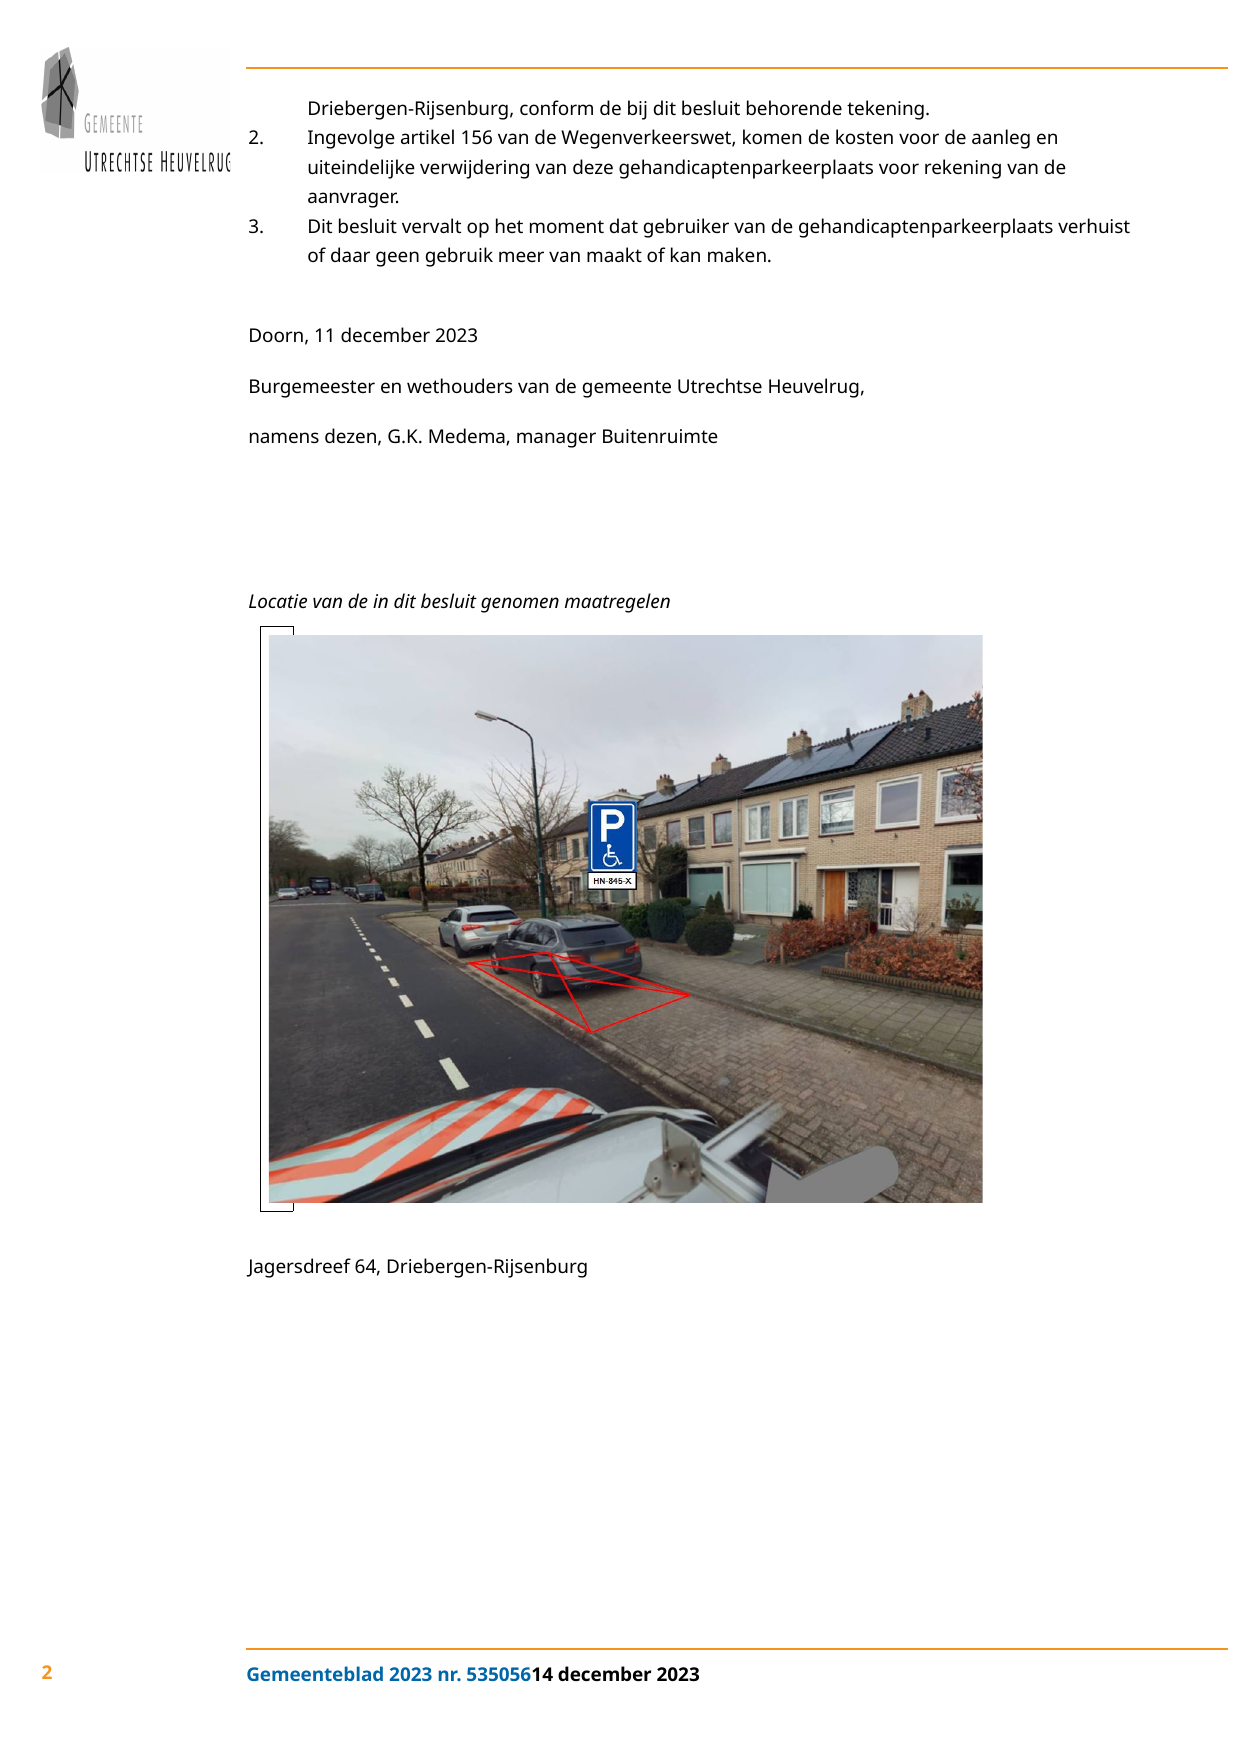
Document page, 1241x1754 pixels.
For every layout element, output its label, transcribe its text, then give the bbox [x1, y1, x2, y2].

picture [41, 47, 231, 172]
list Driebergen-Rijsenburg, conform de bij dit besluit behorende tekening. [248, 95, 1152, 121]
picture [268, 635, 983, 1203]
text Jagersdreef 64, Driebergen-Rijsenburg [248, 1253, 1152, 1279]
list Ingevolge artikel 156 van de Wegenverkeerswet, komen de kosten voor de aanleg en uiteindelijke verwijdering van deze gehandicaptenparkeerplaats voor rekening van de aanvrager. [248, 124, 1152, 209]
text Doorn, 11 december 2023 [248, 323, 1152, 348]
list Dit besluit vervalt op het moment dat gebruiker van de gehandicaptenparkeerplaats verhuist of daar geen gebruik meer van maakt of kan maken. [248, 213, 1152, 268]
text namens dezen, G.K. Medema, manager Buitenruimte [248, 423, 1152, 449]
text Locatie van de in dit besluit genomen maatregelen [248, 588, 1152, 614]
text Burgemeester en wethouders van de gemeente Utrechtse Heuvelrug, [248, 373, 1152, 399]
